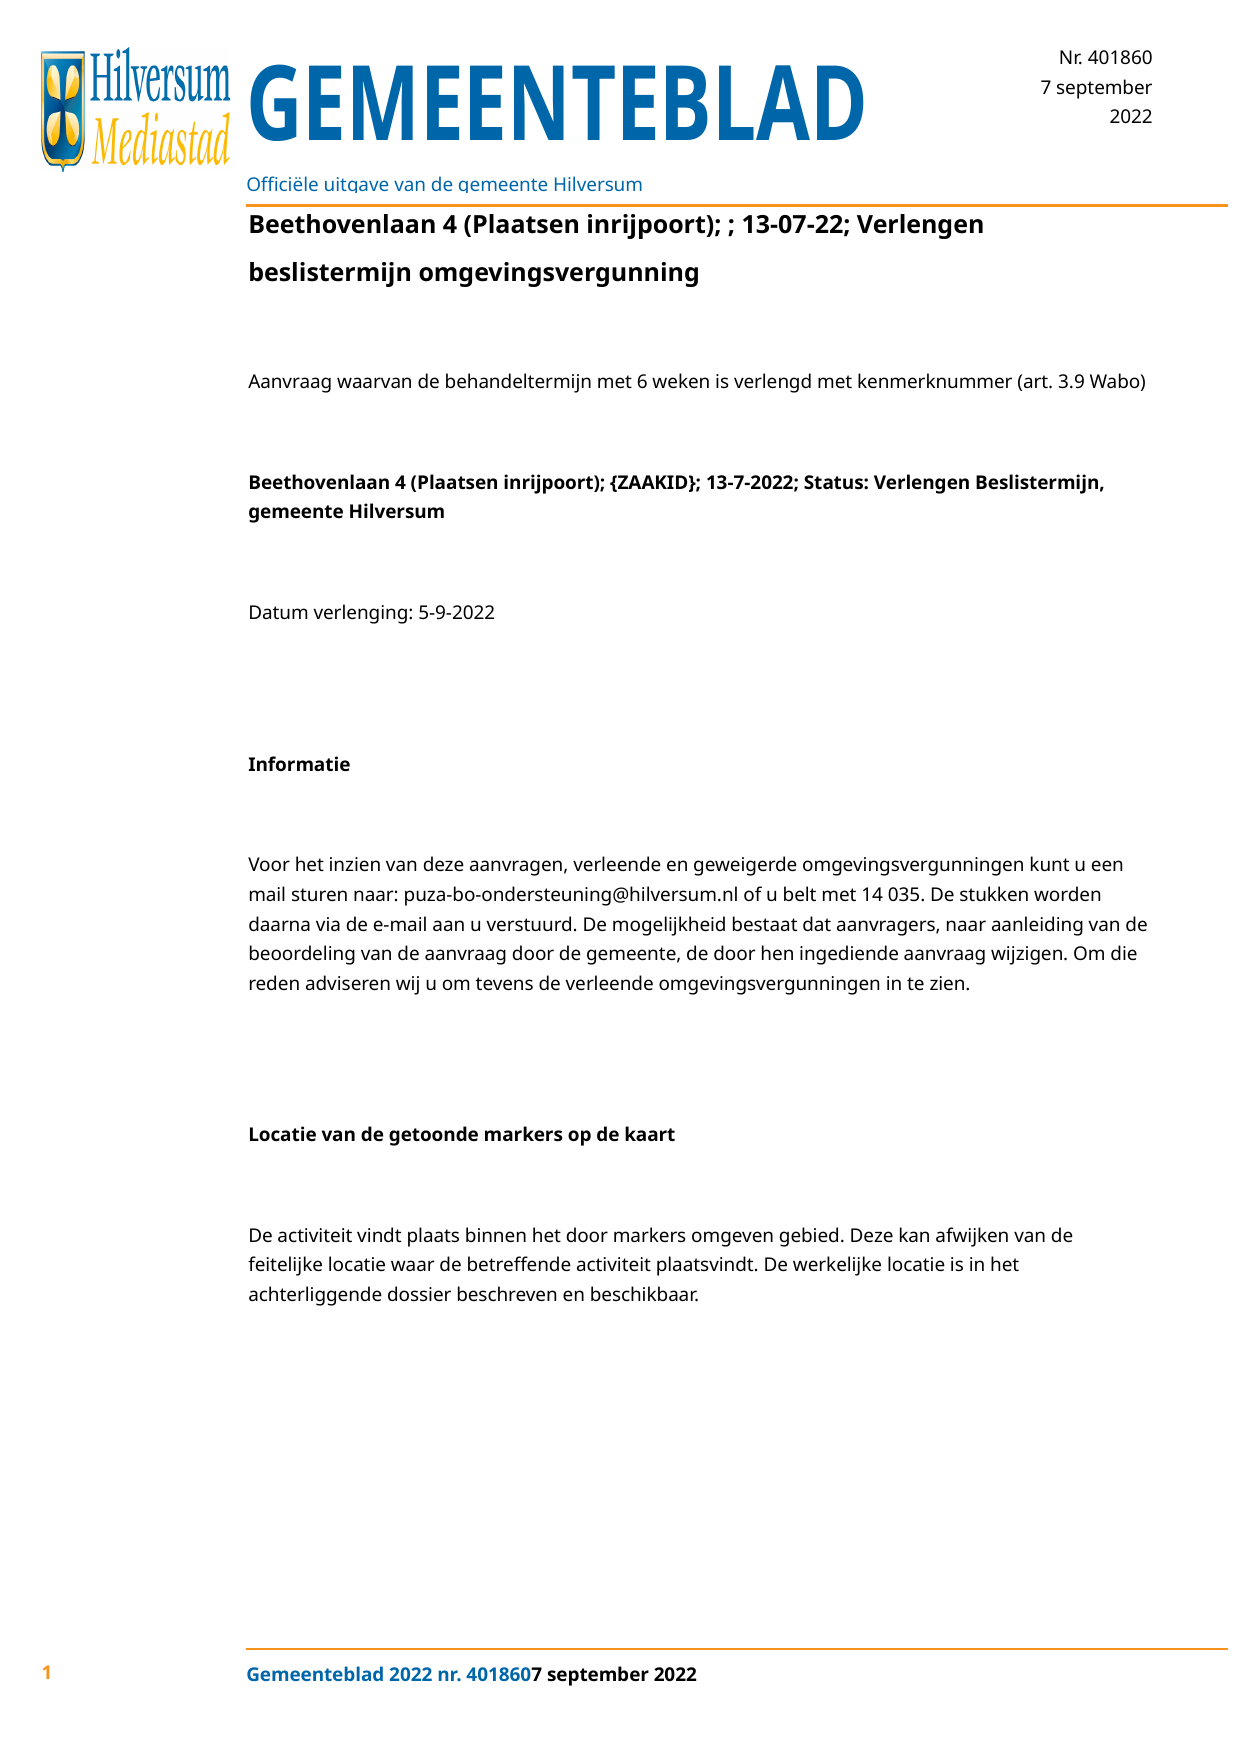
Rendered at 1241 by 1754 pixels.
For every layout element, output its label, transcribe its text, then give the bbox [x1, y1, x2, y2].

text Informatie [248, 751, 1152, 777]
text De activiteit vindt plaats binnen het door markers omgeven gebied. Deze kan afwijken van de feitelijke locatie waar de betreffende activiteit plaatsvindt. De werkelijke locatie is in het achterliggende dossier beschreven en beschikbaar. [248, 1222, 1152, 1307]
text Locatie van de getoonde markers op de kaart [248, 1121, 1152, 1147]
text Beethovenlaan 4 (Plaatsen inrijpoort); ; 13-07-22; Verlengen beslistermijn omgevingsvergunning [248, 207, 1152, 288]
picture [41, 47, 231, 172]
text Voor het inzien van deze aanvragen, verleende en geweigerde omgevingsvergunningen kunt u een mail sturen naar: puza-bo-ondersteuning@hilversum.nl of u belt met 14 035. De stukken worden daarna via de e-mail aan u verstuurd. De mogelijkheid bestaat dat aanvragers, naar aanleiding van de beoordeling van de aanvraag door de gemeente, de door hen ingediende aanvraag wijzigen. Om die reden adviseren wij u om tevens de verleende omgevingsvergunningen in te zien. [248, 852, 1152, 996]
text Beethovenlaan 4 (Plaatsen inrijpoort); {ZAAKID}; 13-7-2022; Status: Verlengen Beslistermijn, gemeente Hilversum [248, 469, 1152, 524]
text Aanvraag waarvan de behandeltermijn met 6 weken is verlengd met kenmerknummer (art. 3.9 Wabo) [248, 368, 1152, 394]
text Datum verlenging: 5-9-2022 [248, 599, 1152, 625]
